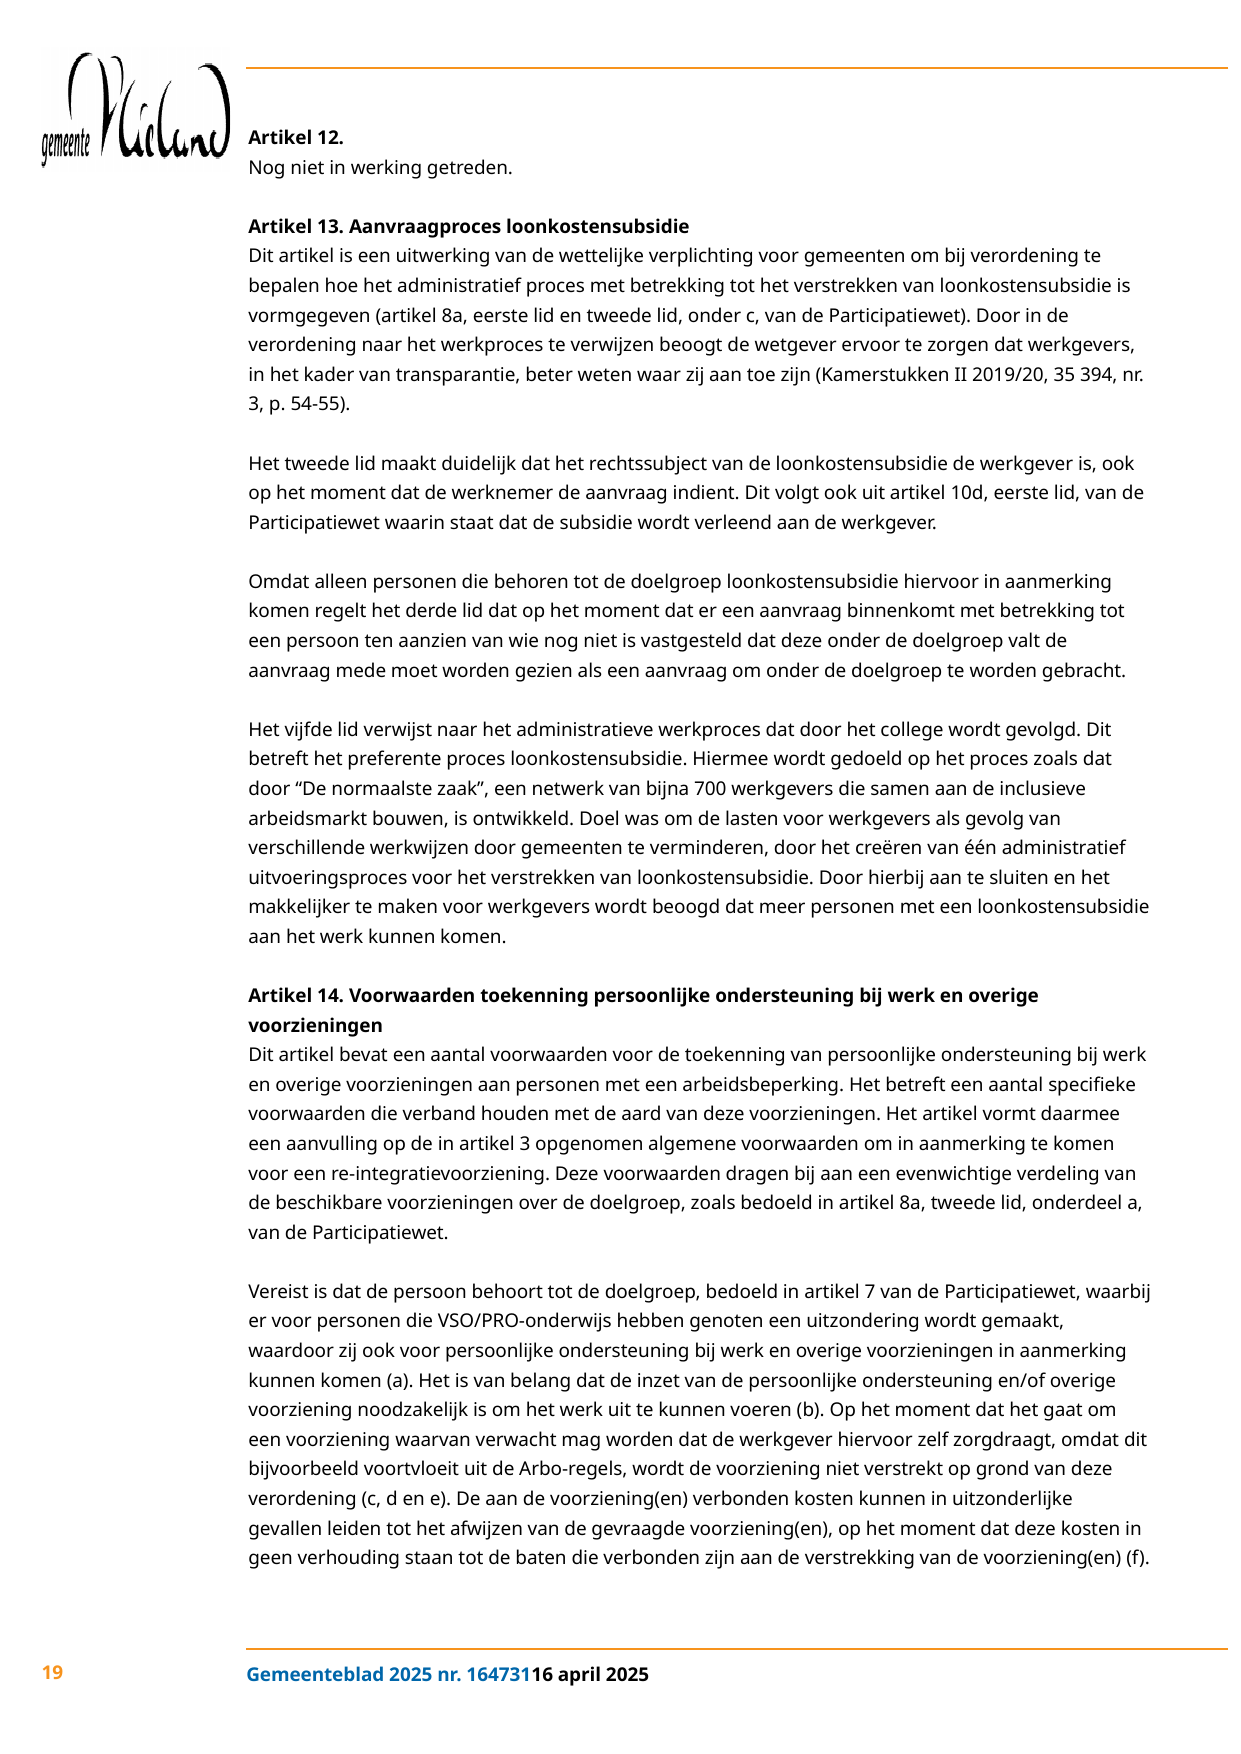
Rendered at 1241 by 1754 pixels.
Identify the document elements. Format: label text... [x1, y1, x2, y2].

text Dit artikel bevat een aantal voorwaarden voor de toekenning van persoonlijke ondersteuning bij werk en overige voorzieningen aan personen met een arbeidsbeperking. Het betreft een aantal specifieke voorwaarden die verband houden met de aard van deze voorzieningen. Het artikel vormt daarmee een aanvulling op de in artikel 3 opgenomen algemene voorwaarden om in aanmerking te komen voor een re-integratievoorziening. Deze voorwaarden dragen bij aan een evenwichtige verdeling van de beschikbare voorzieningen over de doelgroep, zoals bedoeld in artikel 8a, tweede lid, onderdeel a, van de Participatiewet. [248, 1041, 1152, 1245]
text Omdat alleen personen die behoren tot de doelgroep loonkostensubsidie hiervoor in aanmerking komen regelt het derde lid dat op het moment dat er een aanvraag binnenkomt met betrekking tot een persoon ten aanzien van wie nog niet is vastgesteld dat deze onder de doelgroep valt de aanvraag mede moet worden gezien als een aanvraag om onder de doelgroep te worden gebracht. [248, 568, 1152, 683]
text Artikel 12. [248, 124, 1152, 150]
picture [41, 47, 231, 172]
text Artikel 13. Aanvraagproces loonkostensubsidie [248, 213, 1152, 239]
text Het vijfde lid verwijst naar het administratieve werkproces dat door het college wordt gevolgd. Dit betreft het preferente proces loonkostensubsidie. Hiermee wordt gedoeld op het proces zoals dat door “De normaalste zaak”, een netwerk van bijna 700 werkgevers die samen aan de inclusieve arbeidsmarkt bouwen, is ontwikkeld. Doel was om de lasten voor werkgevers als gevolg van verschillende werkwijzen door gemeenten te verminderen, door het creëren van één administratief uitvoeringsproces voor het verstrekken van loonkostensubsidie. Door hierbij aan te sluiten en het makkelijker te maken voor werkgevers wordt beoogd dat meer personen met een loonkostensubsidie aan het werk kunnen komen. [248, 716, 1152, 949]
text Artikel 14. Voorwaarden toekenning persoonlijke ondersteuning bij werk en overige voorzieningen [248, 982, 1152, 1038]
text Het tweede lid maakt duidelijk dat het rechtssubject van de loonkostensubsidie de werkgever is, ook op het moment dat de werknemer de aanvraag indient. Dit volgt ook uit artikel 10d, eerste lid, van de Participatiewet waarin staat dat de subsidie wordt verleend aan de werkgever. [248, 450, 1152, 535]
text Nog niet in werking getreden. [248, 154, 1152, 180]
text Vereist is dat de persoon behoort tot de doelgroep, bedoeld in artikel 7 van de Participatiewet, waarbij er voor personen die VSO/PRO-onderwijs hebben genoten een uitzondering wordt gemaakt, waardoor zij ook voor persoonlijke ondersteuning bij werk en overige voorzieningen in aanmerking kunnen komen (a). Het is van belang dat de inzet van de persoonlijke ondersteuning en/of overige voorziening noodzakelijk is om het werk uit te kunnen voeren (b). Op het moment dat het gaat om een voorziening waarvan verwacht mag worden dat de werkgever hiervoor zelf zorgdraagt, omdat dit bijvoorbeeld voortvloeit uit de Arbo-regels, wordt de voorziening niet verstrekt op grond van deze verordening (c, d en e). De aan de voorziening(en) verbonden kosten kunnen in uitzonderlijke gevallen leiden tot het afwijzen van de gevraagde voorziening(en), op het moment dat deze kosten in geen verhouding staan tot de baten die verbonden zijn aan de verstrekking van de voorziening(en) (f). [248, 1278, 1152, 1570]
text Dit artikel is een uitwerking van de wettelijke verplichting voor gemeenten om bij verordening te bepalen hoe het administratief proces met betrekking tot het verstrekken van loonkostensubsidie is vormgegeven (artikel 8a, eerste lid en tweede lid, onder c, van de Participatiewet). Door in de verordening naar het werkproces te verwijzen beoogt de wetgever ervoor te zorgen dat werkgevers, in het kader van transparantie, beter weten waar zij aan toe zijn (Kamerstukken II 2019/20, 35 394, nr. 3, p. 54-55). [248, 243, 1152, 416]
